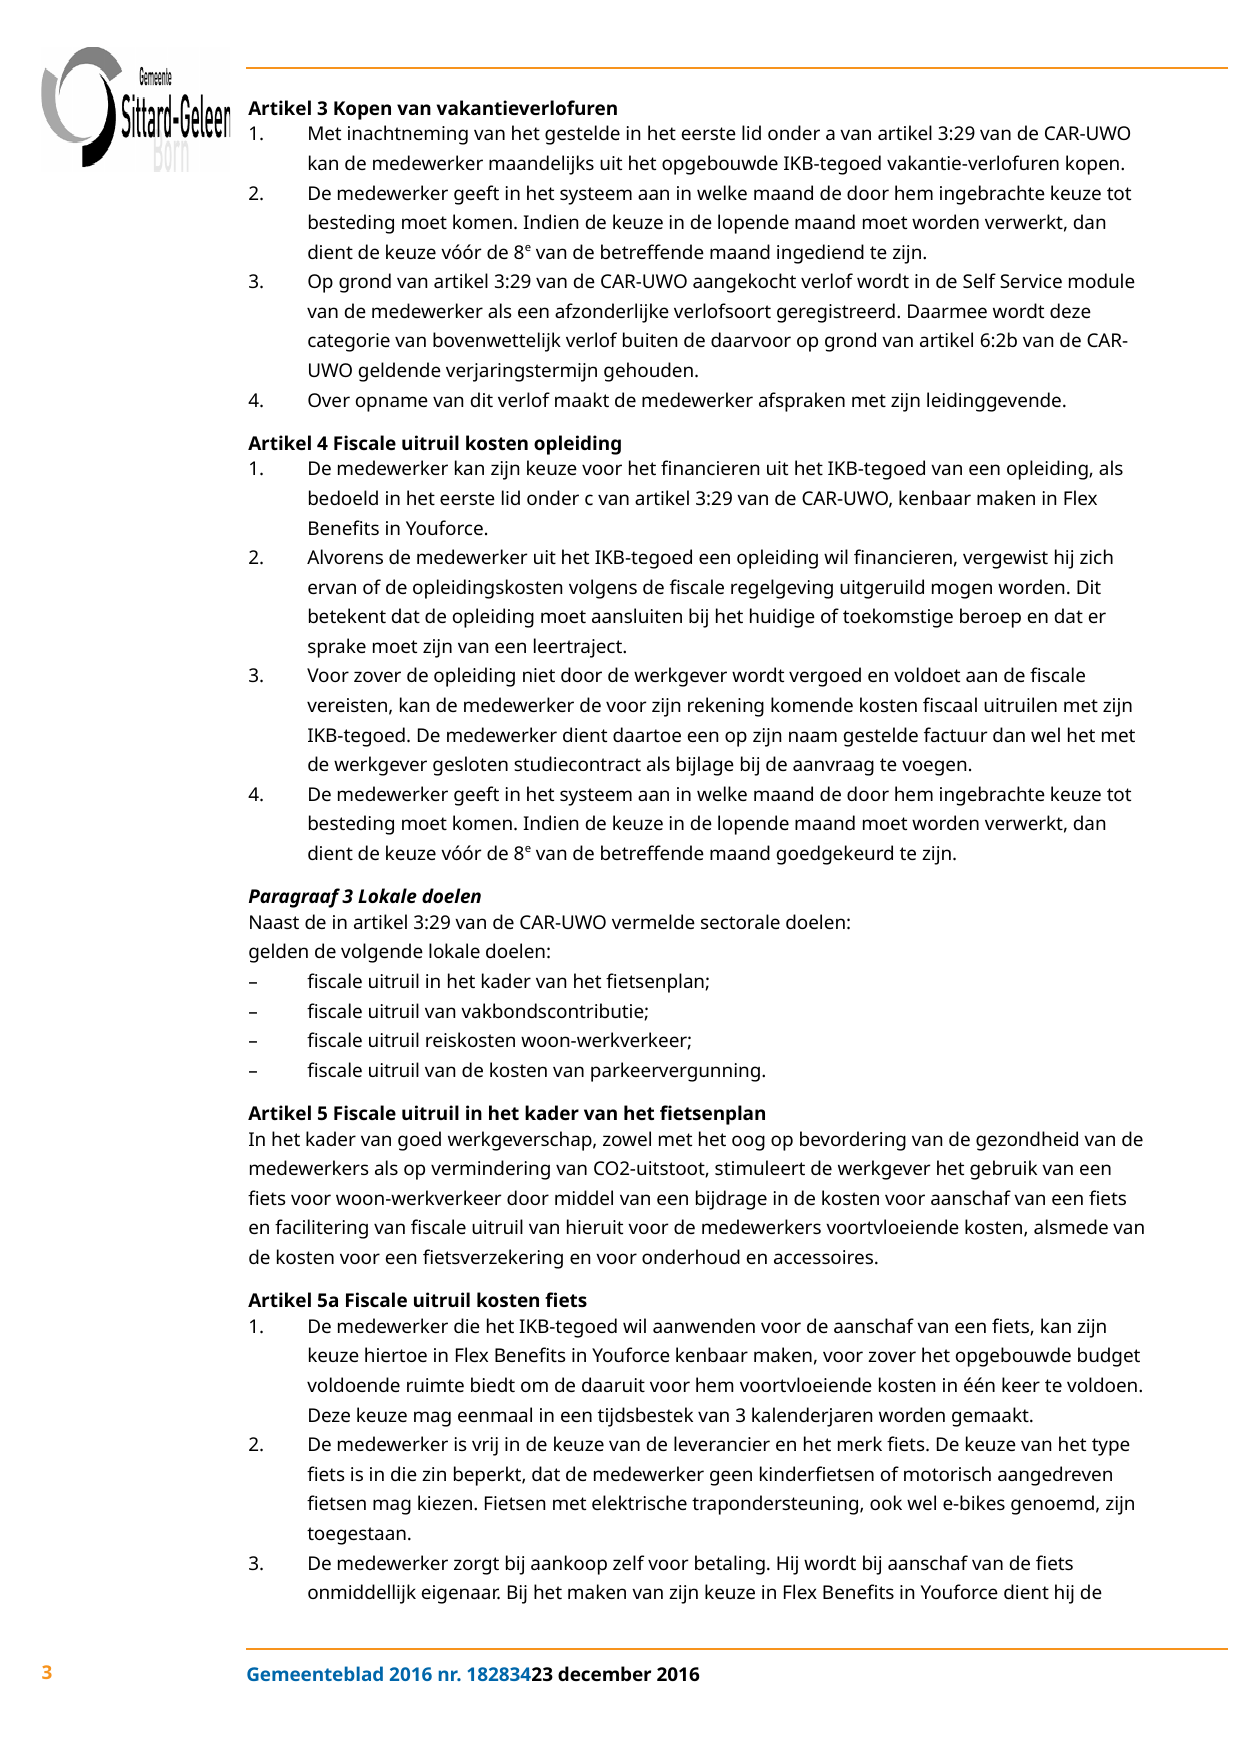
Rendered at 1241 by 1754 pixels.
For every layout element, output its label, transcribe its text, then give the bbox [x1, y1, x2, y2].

text Paragraaf 3 Lokale doelen [248, 883, 1152, 909]
list Voor zover de opleiding niet door de werkgever wordt vergoed en voldoet aan de fiscale vereisten, kan de medewerker de voor zijn rekening komende kosten fiscaal uitruilen met zijn IKB-tegoed. De medewerker dient daartoe een op zijn naam gestelde factuur dan wel het met de werkgever gesloten studiecontract als bijlage bij de aanvraag te voegen. [248, 663, 1152, 777]
text Artikel 5a Fiscale uitruil kosten fiets [248, 1287, 1152, 1313]
list fiscale uitruil in het kader van het fietsenplan; [248, 968, 1152, 994]
list Alvorens de medewerker uit het IKB-tegoed een opleiding wil financieren, vergewist hij zich ervan of de opleidingskosten volgens de fiscale regelgeving uitgeruild mogen worden. Dit betekent dat de opleiding moet aansluiten bij het huidige of toekomstige beroep en dat er sprake moet zijn van een leertraject. [248, 544, 1152, 659]
text gelden de volgende lokale doelen: [248, 939, 1152, 964]
list De medewerker die het IKB-tegoed wil aanwenden voor de aanschaf van een fiets, kan zijn keuze hiertoe in Flex Benefits in Youforce kenbaar maken, voor zover het opgebouwde budget voldoende ruimte biedt om de daaruit voor hem voortvloeiende kosten in één keer te voldoen. Deze keuze mag eenmaal in een tijdsbestek van 3 kalenderjaren worden gemaakt. [248, 1313, 1152, 1427]
list De medewerker geeft in het systeem aan in welke maand de door hem ingebrachte keuze tot besteding moet komen. Indien de keuze in de lopende maand moet worden verwerkt, dan dient de keuze vóór de 8e van de betreffende maand ingediend te zijn. [248, 180, 1152, 264]
text In het kader van goed werkgeverschap, zowel met het oog op bevordering van de gezondheid van de medewerkers als op vermindering van CO2-uitstoot, stimuleert de werkgever het gebruik van een fiets voor woon-werkverkeer door middel van een bijdrage in de kosten voor aanschaf van een fiets en facilitering van fiscale uitruil van hieruit voor de medewerkers voortvloeiende kosten, alsmede van de kosten voor een fietsverzekering en voor onderhoud en accessoires. [248, 1126, 1152, 1270]
text Artikel 5 Fiscale uitruil in het kader van het fietsenplan [248, 1100, 1152, 1126]
text Artikel 3 Kopen van vakantieverlofuren [248, 95, 1152, 121]
list De medewerker zorgt bij aankoop zelf voor betaling. Hij wordt bij aanschaf van de fiets onmiddellijk eigenaar. Bij het maken van zijn keuze in Flex Benefits in Youforce dient hij de [248, 1550, 1152, 1605]
list Met inachtneming van het gestelde in het eerste lid onder a van artikel 3:29 van de CAR-UWO kan de medewerker maandelijks uit het opgebouwde IKB-tegoed vakantie-verlofuren kopen. [248, 121, 1152, 176]
list De medewerker is vrij in de keuze van de leverancier en het merk fiets. De keuze van het type fiets is in die zin beperkt, dat de medewerker geen kinderfietsen of motorisch aangedreven fietsen mag kiezen. Fietsen met elektrische trapondersteuning, ook wel e-bikes genoemd, zijn toegestaan. [248, 1431, 1152, 1546]
list fiscale uitruil van vakbondscontributie; [248, 998, 1152, 1023]
list fiscale uitruil reiskosten woon-werkverkeer; [248, 1027, 1152, 1053]
list De medewerker kan zijn keuze voor het financieren uit het IKB-tegoed van een opleiding, als bedoeld in het eerste lid onder c van artikel 3:29 van de CAR-UWO, kenbaar maken in Flex Benefits in Youforce. [248, 456, 1152, 541]
list Op grond van artikel 3:29 van de CAR-UWO aangekocht verlof wordt in de Self Service module van de medewerker als een afzonderlijke verlofsoort geregistreerd. Daarmee wordt deze categorie van bovenwettelijk verlof buiten de daarvoor op grond van artikel 6:2b van de CAR-UWO geldende verjaringstermijn gehouden. [248, 268, 1152, 383]
list fiscale uitruil van de kosten van parkeervergunning. [248, 1057, 1152, 1083]
text Artikel 4 Fiscale uitruil kosten opleiding [248, 430, 1152, 456]
picture [41, 47, 231, 172]
list Over opname van dit verlof maakt de medewerker afspraken met zijn leidinggevende. [248, 387, 1152, 412]
text Naast de in artikel 3:29 van de CAR-UWO vermelde sectorale doelen: [248, 909, 1152, 935]
list De medewerker geeft in het systeem aan in welke maand de door hem ingebrachte keuze tot besteding moet komen. Indien de keuze in de lopende maand moet worden verwerkt, dan dient de keuze vóór de 8e van de betreffende maand goedgekeurd te zijn. [248, 781, 1152, 866]
